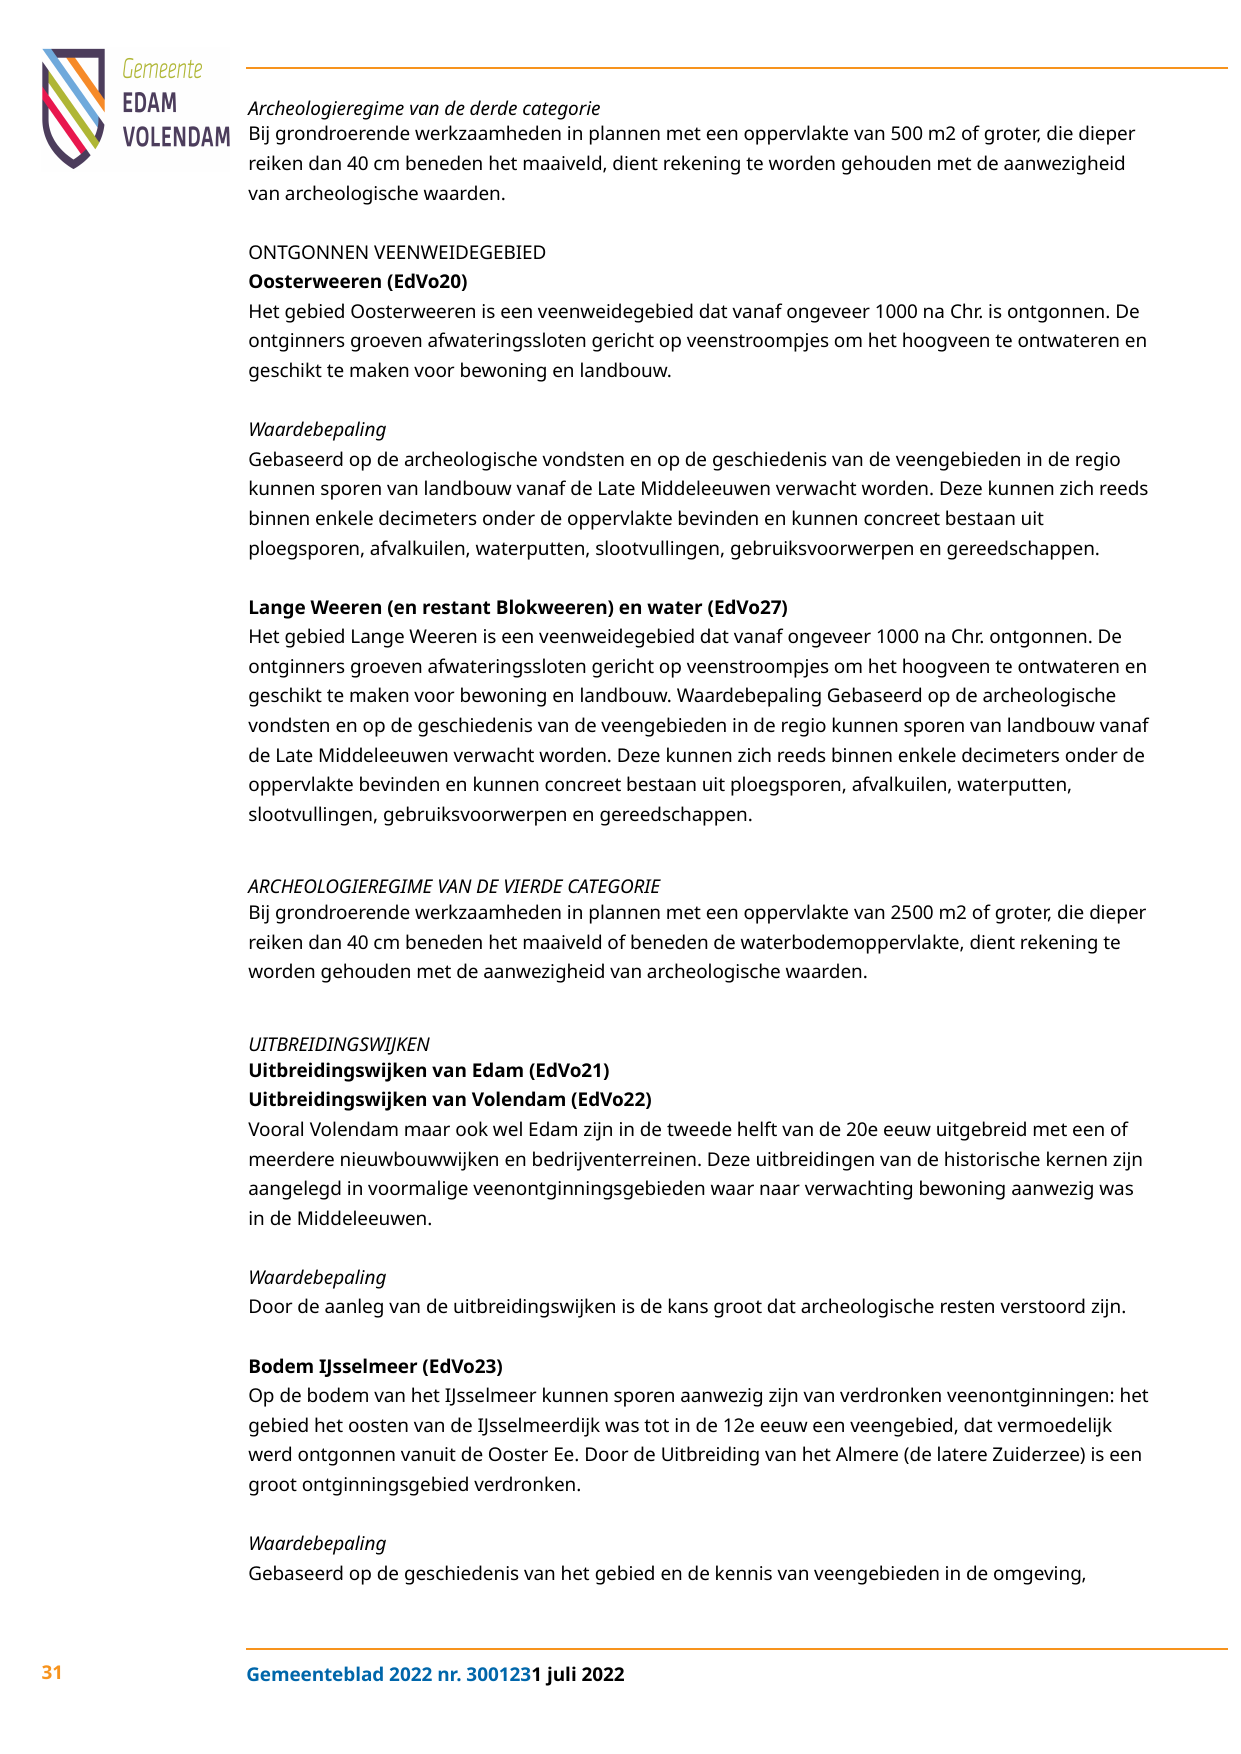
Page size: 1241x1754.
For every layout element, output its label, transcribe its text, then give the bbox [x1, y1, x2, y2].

text Vooral Volendam maar ook wel Edam zijn in de tweede helft van de 20e eeuw uitgebreid met een of meerdere nieuwbouwwijken en bedrijventerreinen. Deze uitbreidingen van de historische kernen zijn aangelegd in voormalige veenontginningsgebieden waar naar verwachting bewoning aanwezig was in de Middeleeuwen. [248, 1116, 1152, 1231]
text Op de bodem van het IJsselmeer kunnen sporen aanwezig zijn van verdronken veenontginningen: het gebied het oosten van de IJsselmeerdijk was tot in de 12e eeuw een veengebied, dat vermoedelijk werd ontgonnen vanuit de Ooster Ee. Door de Uitbreiding van het Almere (de latere Zuiderzee) is een groot ontginningsgebied verdronken. [248, 1382, 1152, 1497]
text Uitbreidingswijken van Volendam (EdVo22) [248, 1087, 1152, 1112]
text ONTGONNEN VEENWEIDEGEBIED [248, 239, 1152, 264]
text Bij grondroerende werkzaamheden in plannen met een oppervlakte van 2500 m2 of groter, die dieper reiken dan 40 cm beneden het maaiveld of beneden de waterbodemoppervlakte, dient rekening te worden gehouden met de aanwezigheid van archeologische waarden. [248, 899, 1152, 984]
text Door de aanleg van de uitbreidingswijken is de kans groot dat archeologische resten verstoord zijn. [248, 1294, 1152, 1319]
text Uitbreidingswijken van Edam (EdVo21) [248, 1057, 1152, 1083]
text Waardebepaling [248, 1264, 1152, 1290]
text ARCHEOLOGIEREGIME VAN DE VIERDE CATEGORIE [248, 874, 1152, 899]
picture [41, 47, 231, 172]
text Bodem IJsselmeer (EdVo23) [248, 1353, 1152, 1378]
text UITBREIDINGSWIJKEN [248, 1031, 1152, 1057]
text Het gebied Lange Weeren is een veenweidegebied dat vanaf ongeveer 1000 na Chr. ontgonnen. De ontginners groeven afwateringssloten gericht op veenstroompjes om het hoogveen te ontwateren en geschikt te maken voor bewoning en landbouw. Waardebepaling Gebaseerd op de archeologische vondsten en op de geschiedenis van de veengebieden in de regio kunnen sporen van landbouw vanaf de Late Middeleeuwen verwacht worden. Deze kunnen zich reeds binnen enkele decimeters onder de oppervlakte bevinden en kunnen concreet bestaan uit ploegsporen, afvalkuilen, waterputten, slootvullingen, gebruiksvoorwerpen en gereedschappen. [248, 623, 1152, 827]
text Waardebepaling [248, 416, 1152, 442]
text Bij grondroerende werkzaamheden in plannen met een oppervlakte van 500 m2 of groter, die dieper reiken dan 40 cm beneden het maaiveld, dient rekening te worden gehouden met de aanwezigheid van archeologische waarden. [248, 121, 1152, 205]
text Oosterweeren (EdVo20) [248, 268, 1152, 294]
text Het gebied Oosterweeren is een veenweidegebied dat vanaf ongeveer 1000 na Chr. is ontgonnen. De ontginners groeven afwateringssloten gericht op veenstroompjes om het hoogveen te ontwateren en geschikt te maken voor bewoning en landbouw. [248, 298, 1152, 383]
text Lange Weeren (en restant Blokweeren) en water (EdVo27) [248, 594, 1152, 619]
text Gebaseerd op de archeologische vondsten en op de geschiedenis van de veengebieden in de regio kunnen sporen van landbouw vanaf de Late Middeleeuwen verwacht worden. Deze kunnen zich reeds binnen enkele decimeters onder de oppervlakte bevinden en kunnen concreet bestaan uit ploegsporen, afvalkuilen, waterputten, slootvullingen, gebruiksvoorwerpen en gereedschappen. [248, 446, 1152, 560]
text Waardebepaling [248, 1530, 1152, 1556]
text Gebaseerd op de geschiedenis van het gebied en de kennis van veengebieden in de omgeving, [248, 1560, 1152, 1586]
text Archeologieregime van de derde categorie [248, 95, 1152, 121]
